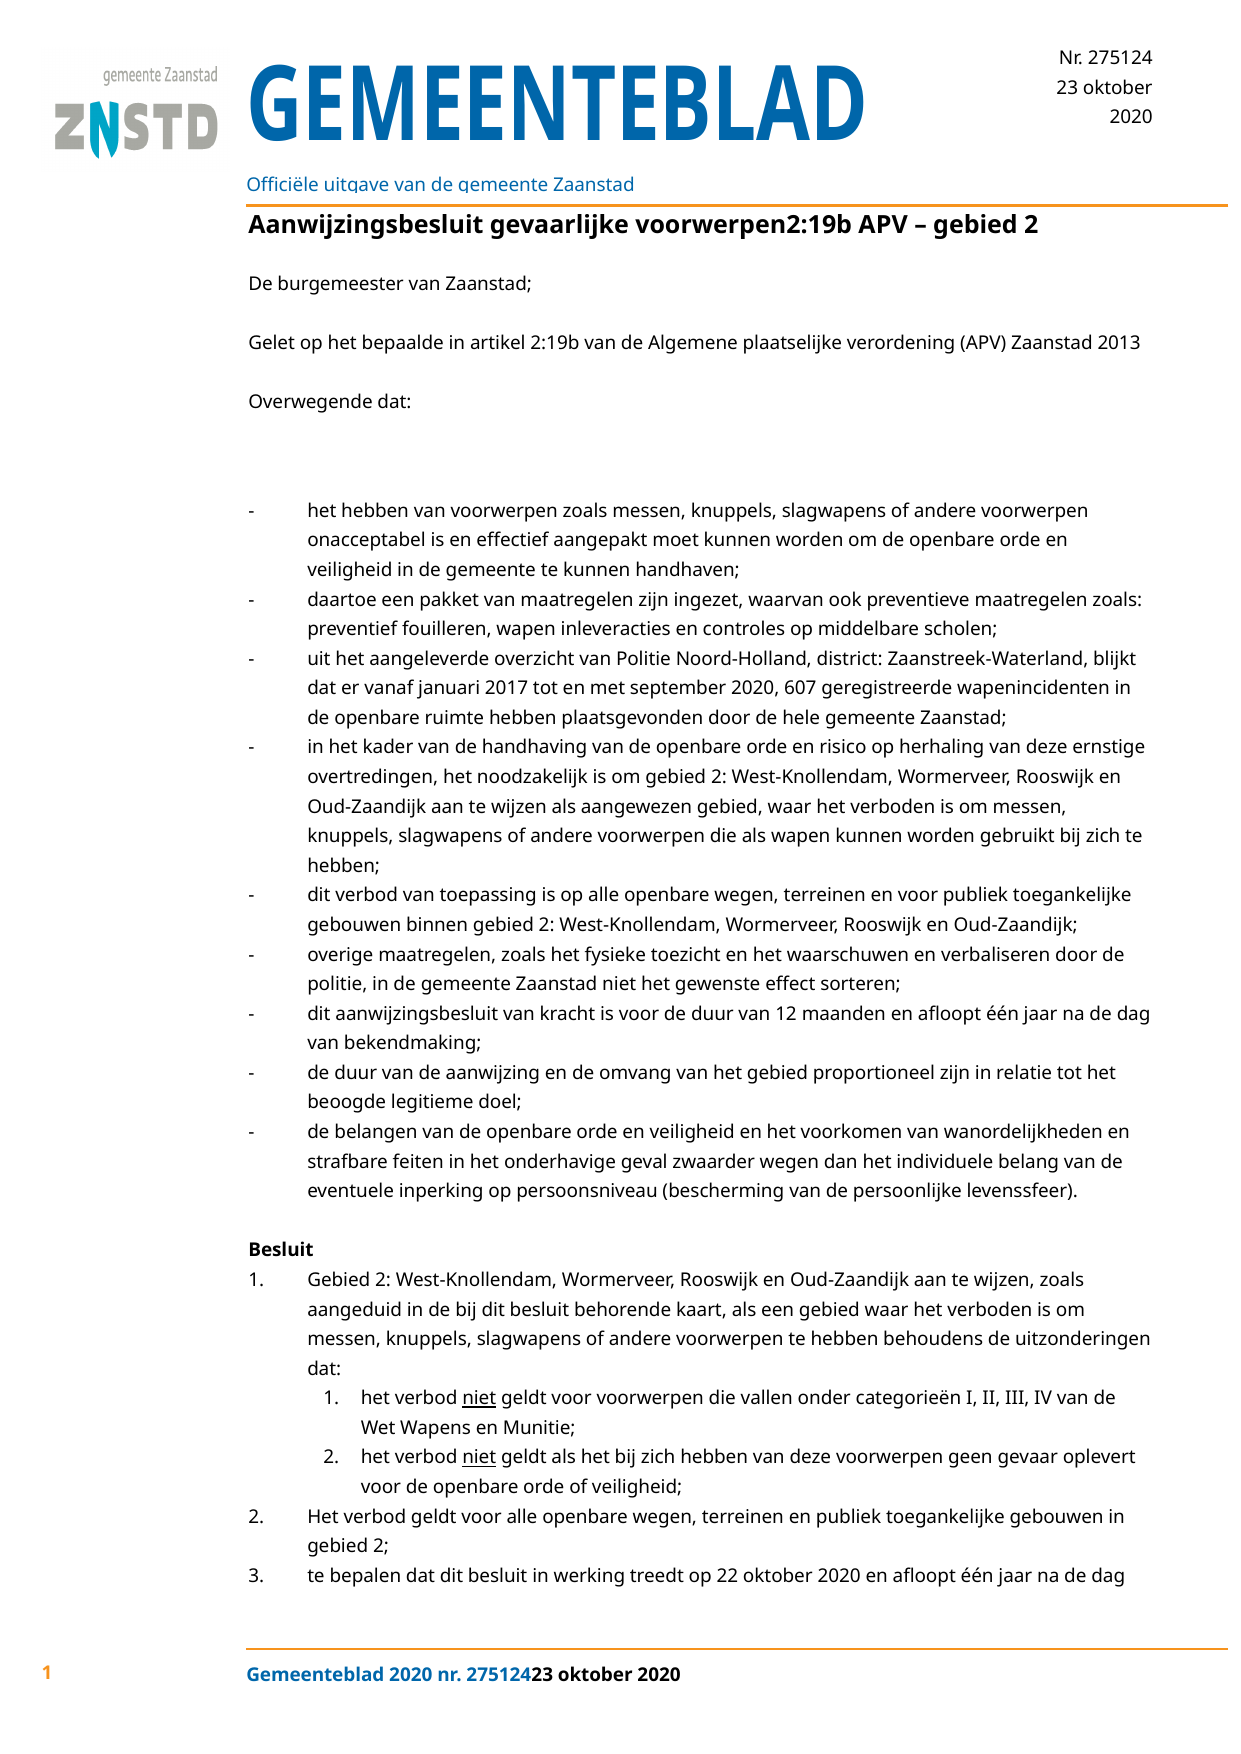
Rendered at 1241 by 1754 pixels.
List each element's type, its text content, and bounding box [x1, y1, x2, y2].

text Overwegende dat: [248, 389, 1152, 414]
list uit het aangeleverde overzicht van Politie Noord-Holland, district: Zaanstreek-Waterland, blijkt dat er vanaf januari 2017 tot en met september 2020, 607 geregistreerde wapenincidenten in de openbare ruimte hebben plaatsgevonden door de hele gemeente Zaanstad; [248, 645, 1152, 730]
list dit aanwijzingsbesluit van kracht is voor de duur van 12 maanden en afloopt één jaar na de dag van bekendmaking; [248, 1000, 1152, 1055]
list overige maatregelen, zoals het fysieke toezicht en het waarschuwen en verbaliseren door de politie, in de gemeente Zaanstad niet het gewenste effect sorteren; [248, 941, 1152, 996]
picture [41, 47, 231, 172]
text Aanwijzingsbesluit gevaarlijke voorwerpen2:19b APV – gebied 2 [248, 207, 1152, 241]
text Besluit [248, 1237, 1152, 1262]
list het verbod niet geldt als het bij zich hebben van deze voorwerpen geen gevaar oplevert voor de openbare orde of veiligheid; [323, 1444, 1152, 1499]
list het hebben van voorwerpen zoals messen, knuppels, slagwapens of andere voorwerpen onacceptabel is en effectief aangepakt moet kunnen worden om de openbare orde en veiligheid in de gemeente te kunnen handhaven; [248, 497, 1152, 582]
text De burgemeester van Zaanstad; [248, 270, 1152, 296]
list te bepalen dat dit besluit in werking treedt op 22 oktober 2020 en afloopt één jaar na de dag [248, 1562, 1152, 1588]
list Het verbod geldt voor alle openbare wegen, terreinen en publiek toegankelijke gebouwen in gebied 2; [248, 1503, 1152, 1558]
text Gelet op het bepaalde in artikel 2:19b van de Algemene plaatselijke verordening (APV) Zaanstad 2013 [248, 329, 1152, 355]
list dit verbod van toepassing is op alle openbare wegen, terreinen en voor publiek toegankelijke gebouwen binnen gebied 2: West-Knollendam, Wormerveer, Rooswijk en Oud-Zaandijk; [248, 882, 1152, 937]
list de belangen van de openbare orde en veiligheid en het voorkomen van wanordelijkheden en strafbare feiten in het onderhavige geval zwaarder wegen dan het individuele belang van de eventuele inperking op persoonsniveau (bescherming van de persoonlijke levenssfeer). [248, 1118, 1152, 1203]
list het verbod niet geldt voor voorwerpen die vallen onder categorieën I, II, III, IV van de Wet Wapens en Munitie; [323, 1384, 1152, 1440]
list de duur van de aanwijzing en de omvang van het gebied proportioneel zijn in relatie tot het beoogde legitieme doel; [248, 1059, 1152, 1114]
list in het kader van de handhaving van de openbare orde en risico op herhaling van deze ernstige overtredingen, het noodzakelijk is om gebied 2: West-Knollendam, Wormerveer, Rooswijk en Oud-Zaandijk aan te wijzen als aangewezen gebied, waar het verboden is om messen, knuppels, slagwapens of andere voorwerpen die als wapen kunnen worden gebruikt bij zich te hebben; [248, 734, 1152, 878]
list Gebied 2: West-Knollendam, Wormerveer, Rooswijk en Oud-Zaandijk aan te wijzen, zoals aangeduid in de bij dit besluit behorende kaart, als een gebied waar het verboden is om messen, knuppels, slagwapens of andere voorwerpen te hebben behoudens de uitzonderingen dat: [248, 1266, 1152, 1381]
list daartoe een pakket van maatregelen zijn ingezet, waarvan ook preventieve maatregelen zoals: preventief fouilleren, wapen inleveracties en controles op middelbare scholen; [248, 586, 1152, 641]
